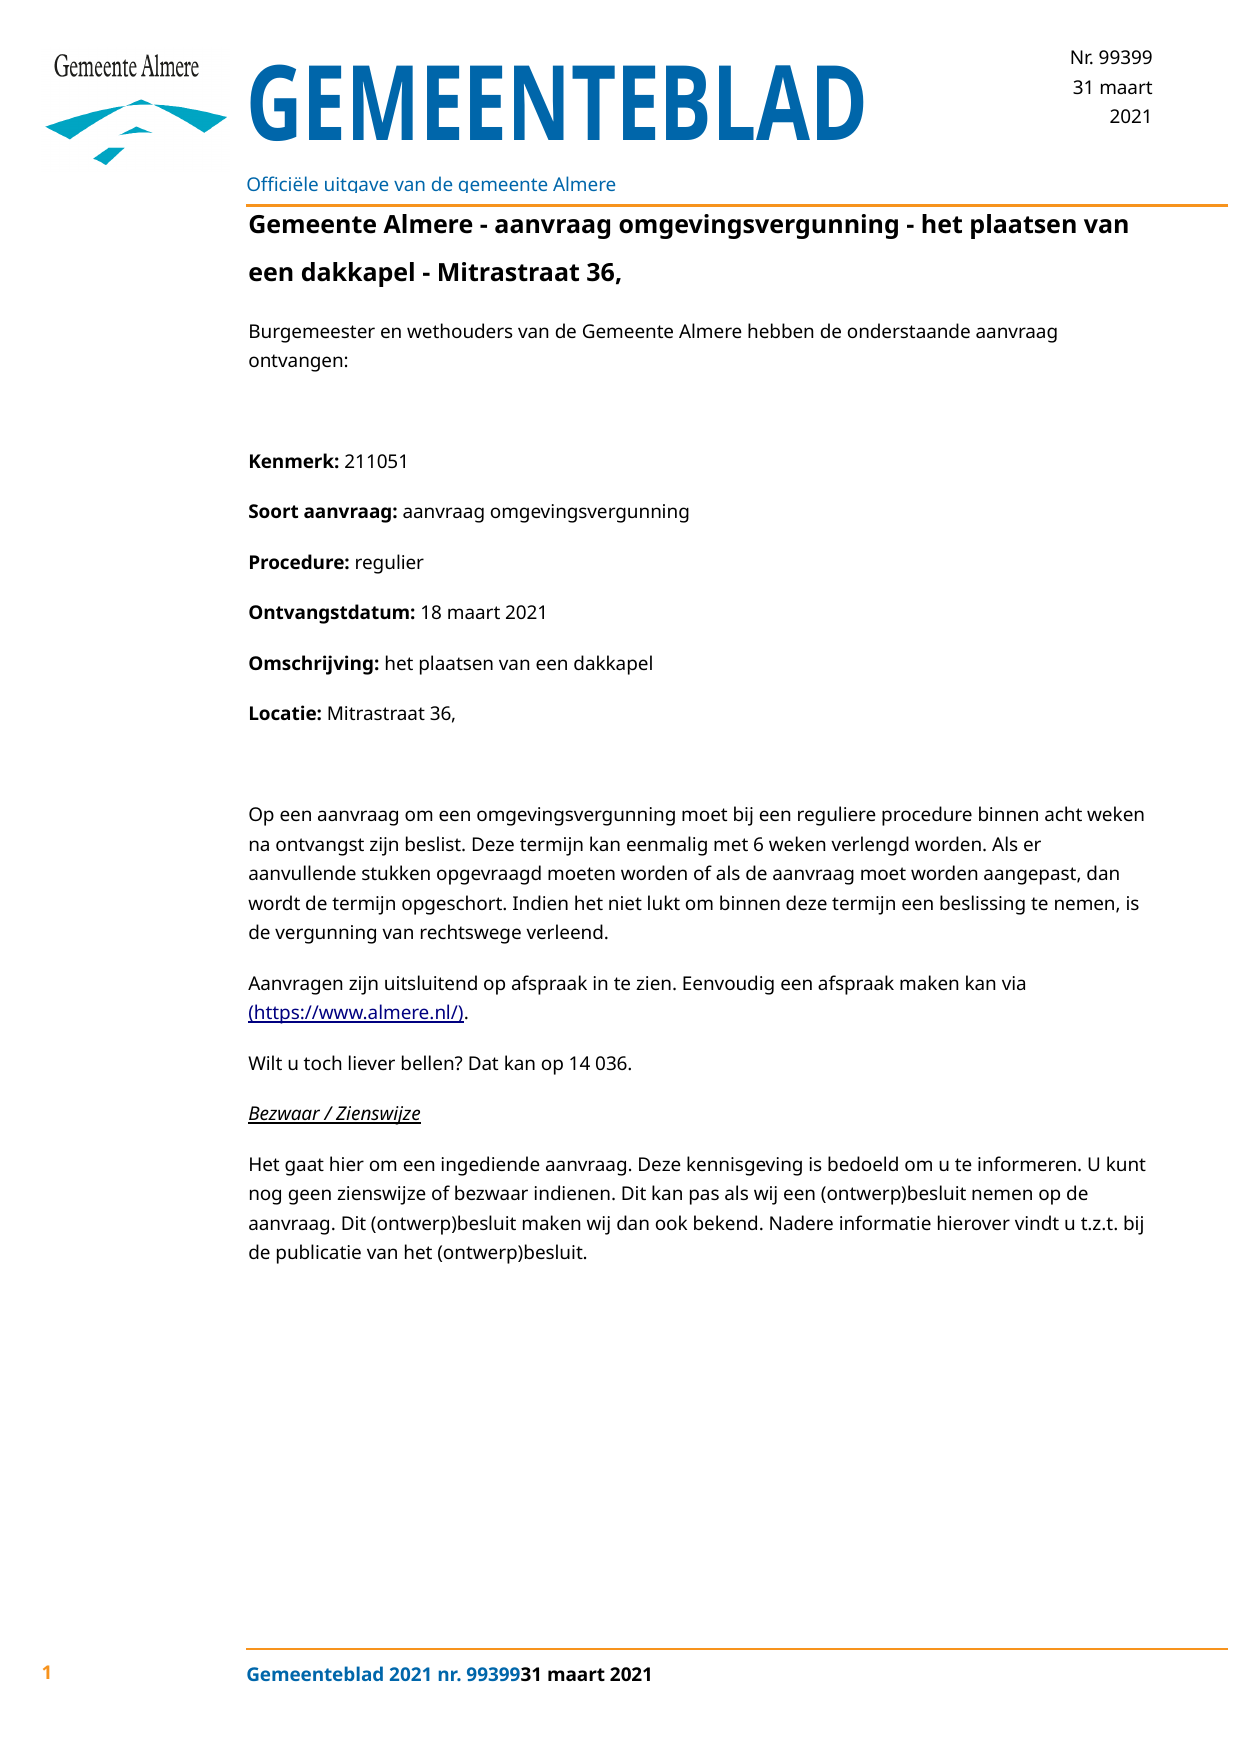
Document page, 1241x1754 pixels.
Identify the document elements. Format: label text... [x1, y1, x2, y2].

text Omschrijving: het plaatsen van een dakkapel [248, 650, 1152, 676]
text Ontvangstdatum: 18 maart 2021 [248, 599, 1152, 625]
text Locatie: Mitrastraat 36, [248, 700, 1152, 726]
text Het gaat hier om een ingediende aanvraag. Deze kennisgeving is bedoeld om u te informeren. U kunt nog geen zienswijze of bezwaar indienen. Dit kan pas als wij een (ontwerp)besluit nemen op de aanvraag. Dit (ontwerp)besluit maken wij dan ook bekend. Nadere informatie hierover vindt u t.z.t. bij de publicatie van het (ontwerp)besluit. [248, 1151, 1152, 1265]
text Soort aanvraag: aanvraag omgevingsvergunning [248, 499, 1152, 524]
text Wilt u toch liever bellen? Dat kan op 14 036. [248, 1050, 1152, 1076]
text Bezwaar / Zienswijze [248, 1100, 1152, 1126]
text Aanvragen zijn uitsluitend op afspraak in te zien. Eenvoudig een afspraak maken kan via (https://www.almere.nl/). [248, 970, 1152, 1025]
text Gemeente Almere - aanvraag omgevingsvergunning - het plaatsen van een dakkapel - Mitrastraat 36, [248, 207, 1152, 288]
text Burgemeester en wethouders van de Gemeente Almere hebben de onderstaande aanvraag ontvangen: [248, 318, 1152, 373]
picture [41, 47, 231, 172]
text Op een aanvraag om een omgevingsvergunning moet bij een reguliere procedure binnen acht weken na ontvangst zijn beslist. Deze termijn kan eenmalig met 6 weken verlengd worden. Als er aanvullende stukken opgevraagd moeten worden of als de aanvraag moet worden aangepast, dan wordt de termijn opgeschort. Indien het niet lukt om binnen deze termijn een beslissing te nemen, is de vergunning van rechtswege verleend. [248, 801, 1152, 945]
text Procedure: regulier [248, 549, 1152, 575]
text Kenmerk: 211051 [248, 448, 1152, 474]
